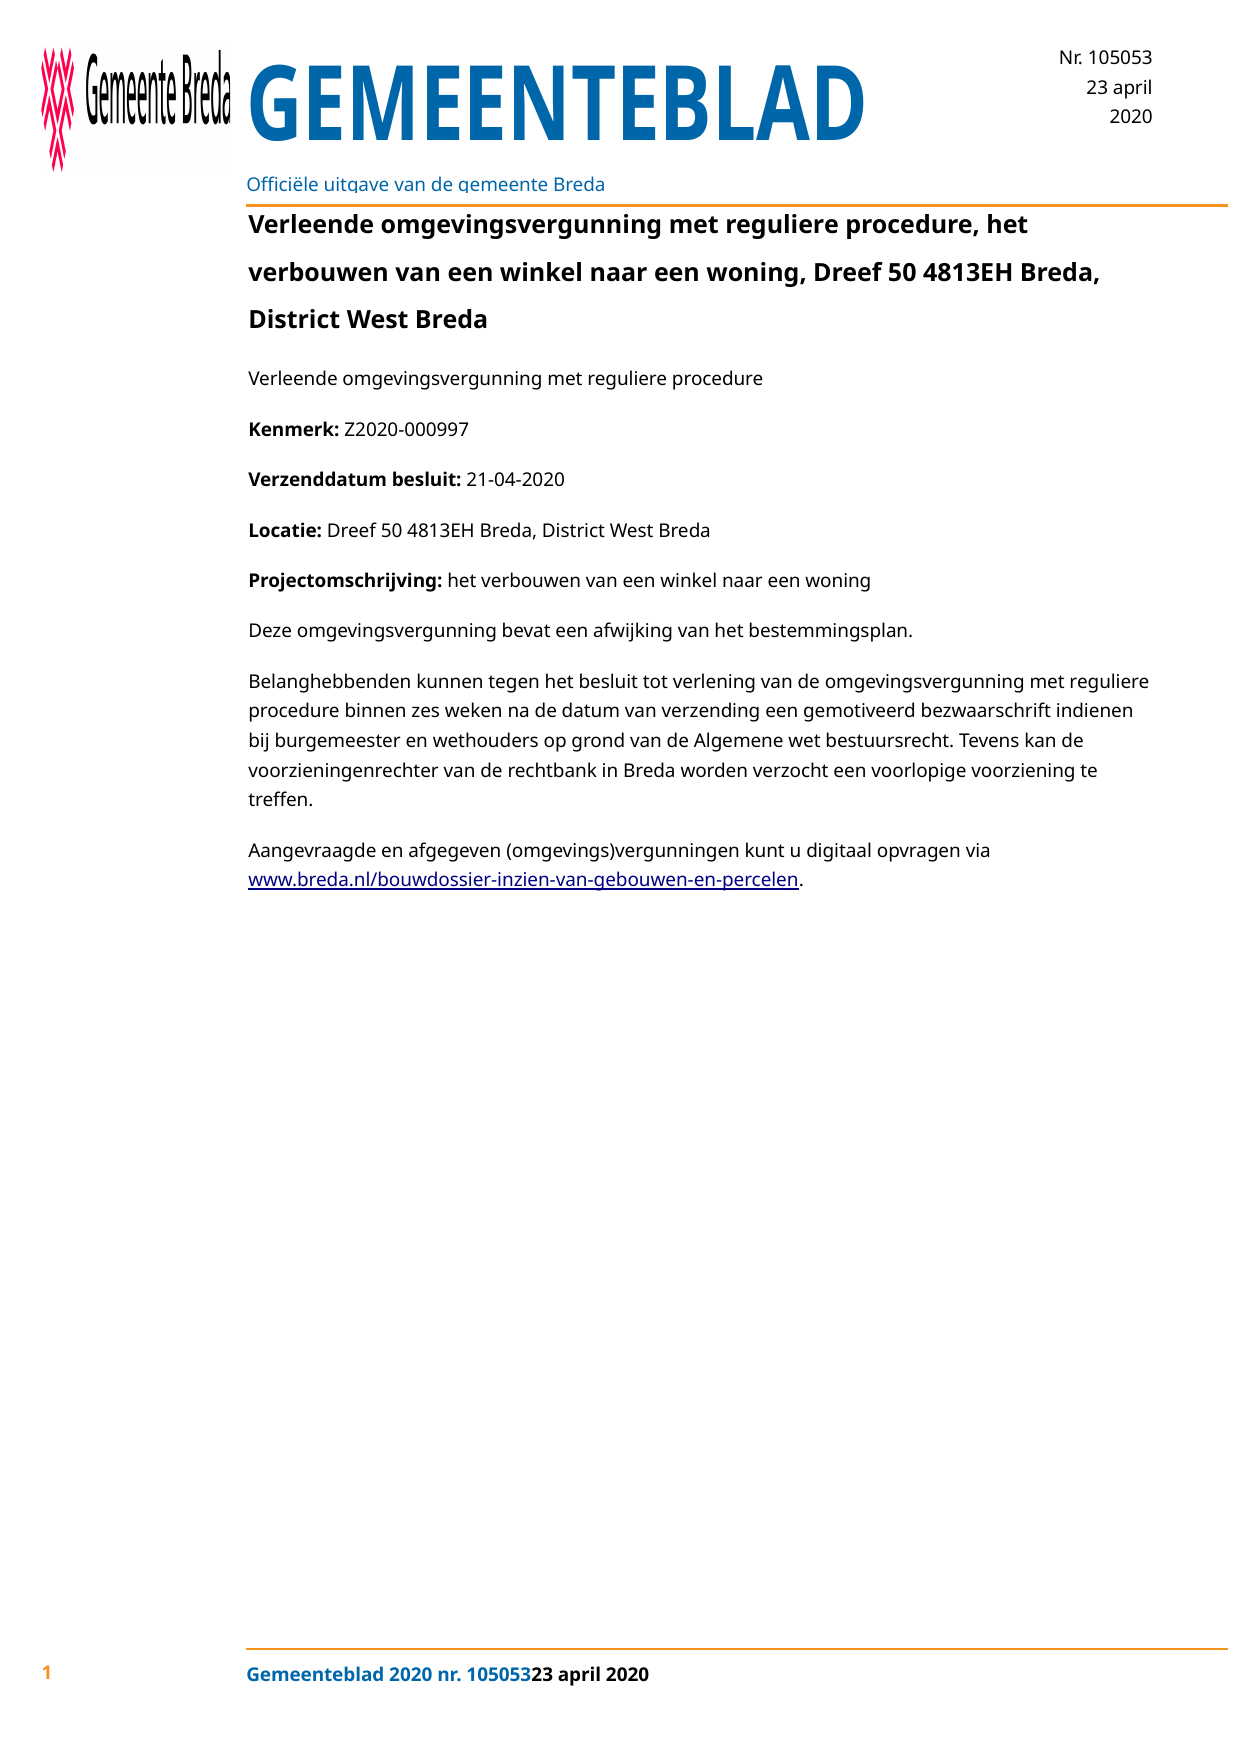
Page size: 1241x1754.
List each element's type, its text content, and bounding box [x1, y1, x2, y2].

text Locatie: Dreef 50 4813EH Breda, District West Breda [248, 517, 1152, 542]
text Verzenddatum besluit: 21-04-2020 [248, 466, 1152, 492]
text Deze omgevingsvergunning bevat een afwijking van het bestemmingsplan. [248, 618, 1152, 643]
text Kenmerk: Z2020-000997 [248, 416, 1152, 442]
text Verleende omgevingsvergunning met reguliere procedure [248, 366, 1152, 391]
picture [41, 47, 231, 172]
text Aangevraagde en afgegeven (omgevings)vergunningen kunt u digitaal opvragen via www.breda.nl/bouwdossier-inzien-van-gebouwen-en-percelen. [248, 837, 1152, 892]
text Projectomschrijving: het verbouwen van een winkel naar een woning [248, 567, 1152, 593]
text Belanghebbenden kunnen tegen het besluit tot verlening van de omgevingsvergunning met reguliere procedure binnen zes weken na de datum van verzending een gemotiveerd bezwaarschrift indienen bij burgemeester en wethouders op grond van de Algemene wet bestuursrecht. Tevens kan de voorzieningenrechter van de rechtbank in Breda worden verzocht een voorlopige voorziening te treffen. [248, 668, 1152, 812]
text Verleende omgevingsvergunning met reguliere procedure, het verbouwen van een winkel naar een woning, Dreef 50 4813EH Breda, District West Breda [248, 207, 1152, 336]
